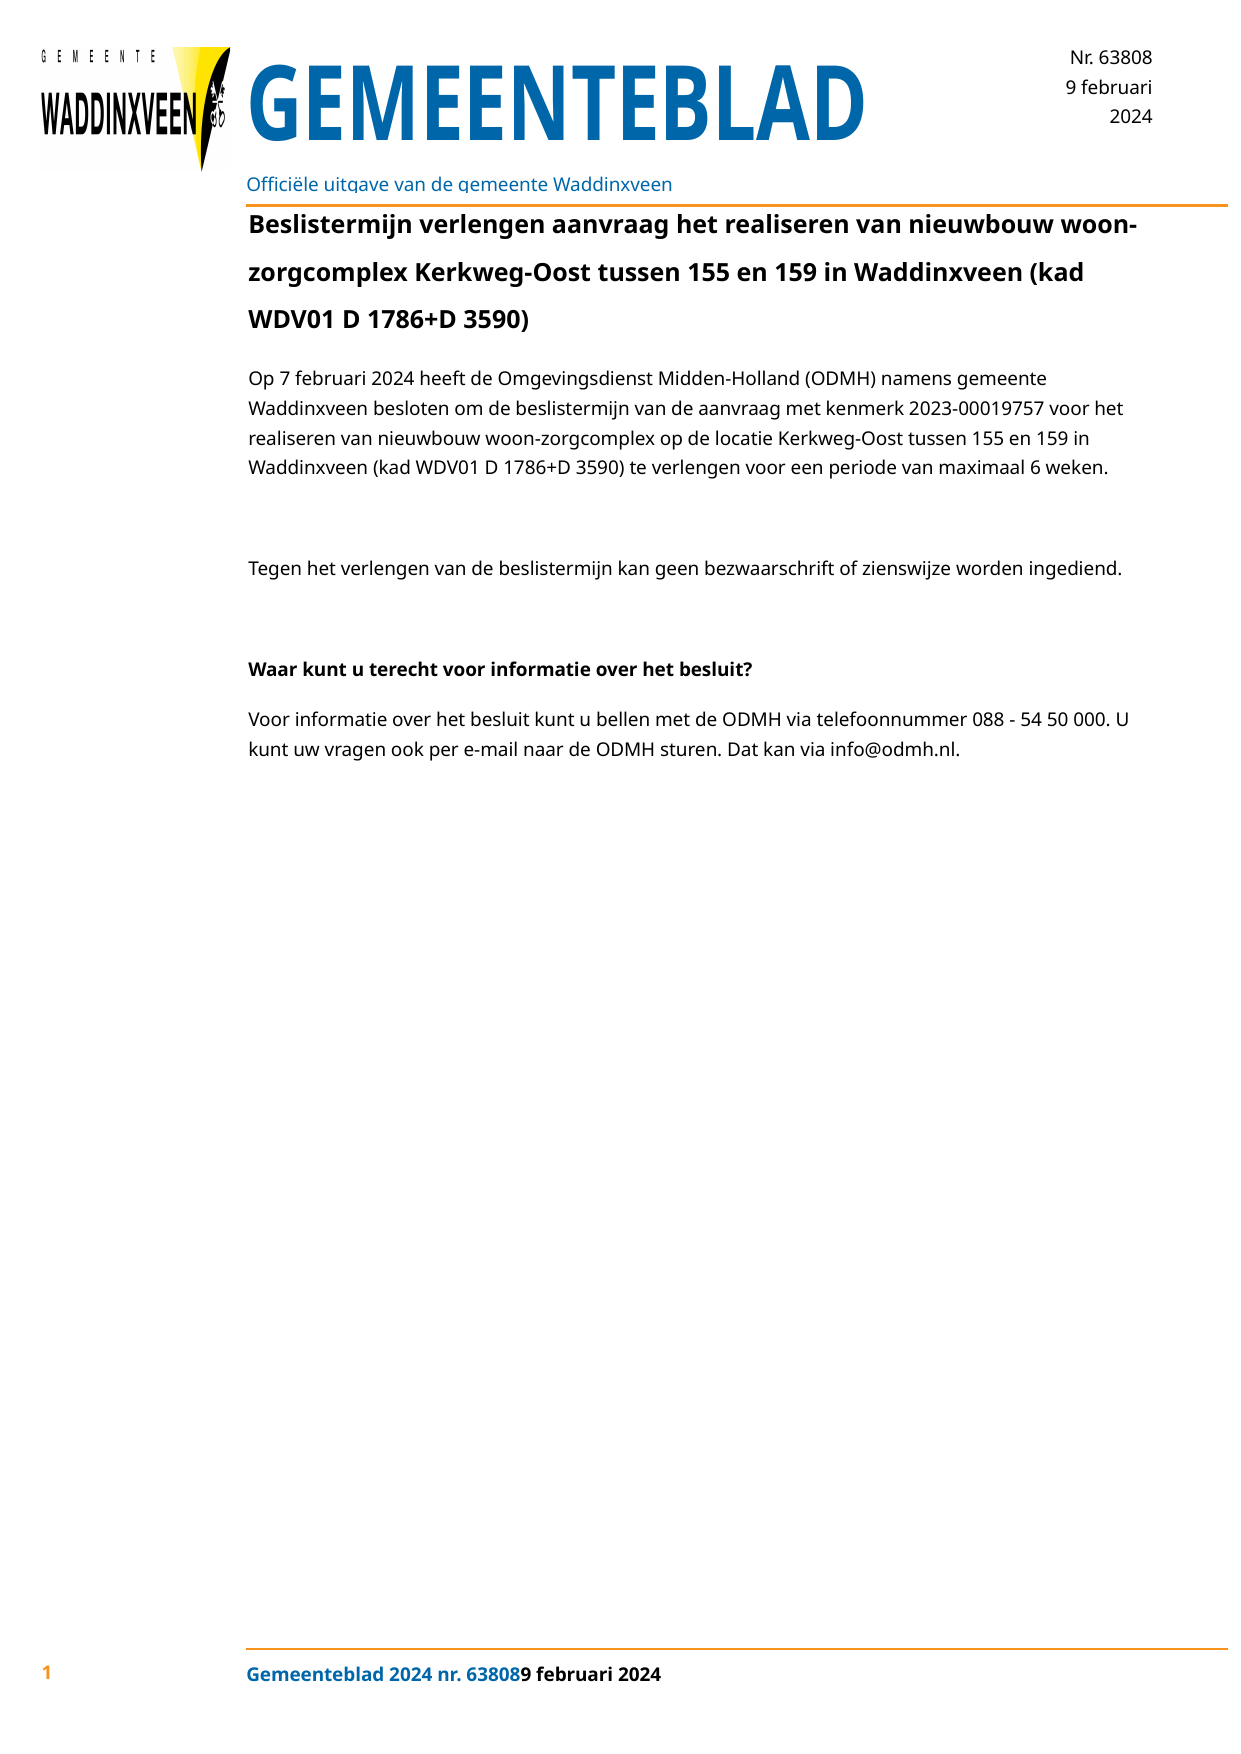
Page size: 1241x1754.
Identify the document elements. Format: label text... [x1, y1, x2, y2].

text Beslistermijn verlengen aanvraag het realiseren van nieuwbouw woon-zorgcomplex Kerkweg-Oost tussen 155 en 159 in Waddinxveen (kad WDV01 D 1786+D 3590) [248, 207, 1152, 336]
text Waar kunt u terecht voor informatie over het besluit? [248, 656, 1152, 682]
text Tegen het verlengen van de beslistermijn kan geen bezwaarschrift of zienswijze worden ingediend. [248, 555, 1152, 581]
text Voor informatie over het besluit kunt u bellen met de ODMH via telefoonnummer 088 - 54 50 000. U kunt uw vragen ook per e-mail naar de ODMH sturen. Dat kan via info@odmh.nl. [248, 706, 1152, 762]
text Op 7 februari 2024 heeft de Omgevingsdienst Midden-Holland (ODMH) namens gemeente Waddinxveen besloten om de beslistermijn van de aanvraag met kenmerk 2023-00019757 voor het realiseren van nieuwbouw woon-zorgcomplex op de locatie Kerkweg-Oost tussen 155 en 159 in Waddinxveen (kad WDV01 D 1786+D 3590) te verlengen voor een periode van maximaal 6 weken. [248, 366, 1152, 480]
picture [41, 47, 231, 172]
